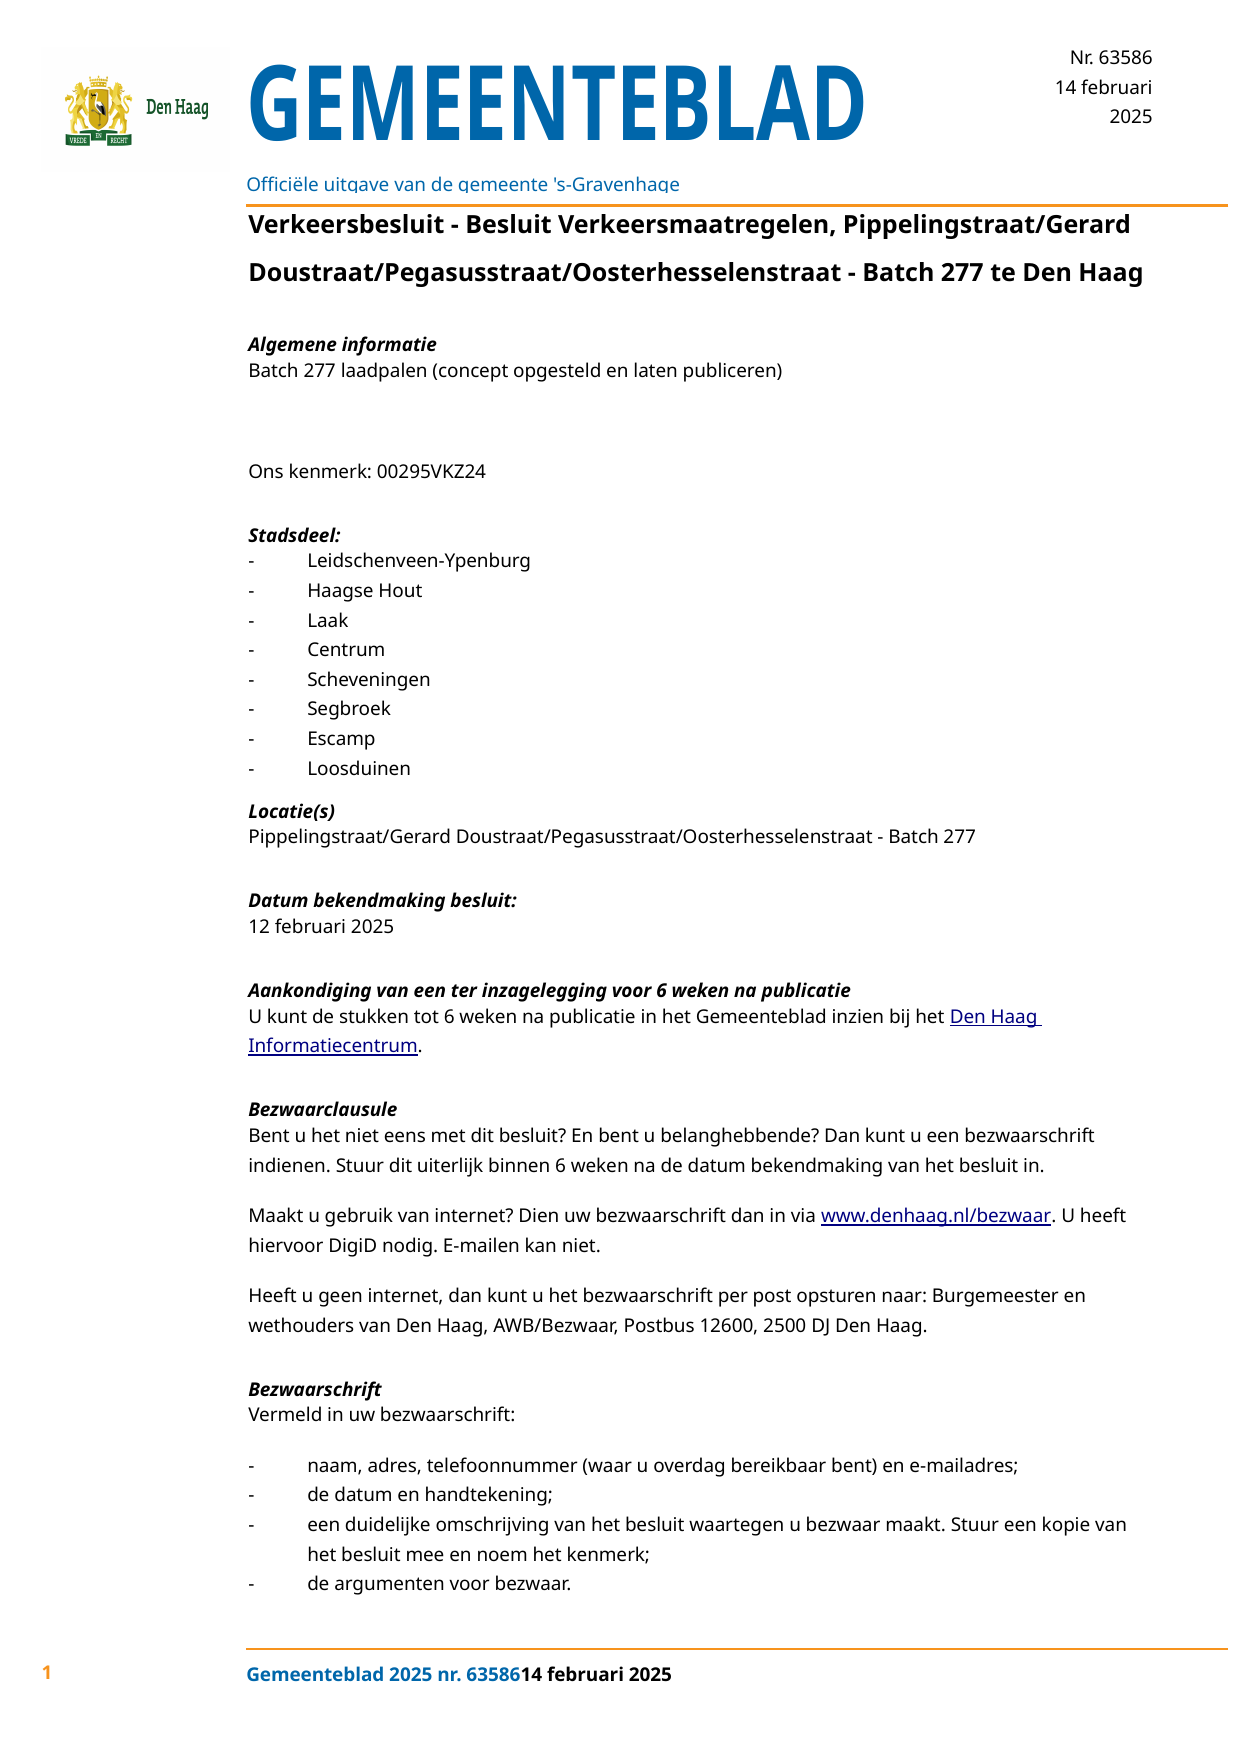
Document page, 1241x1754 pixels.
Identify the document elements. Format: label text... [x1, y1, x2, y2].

list Segbroek [248, 696, 1152, 721]
text Aankondiging van een ter inzagelegging voor 6 weken na publicatie [248, 977, 1152, 1003]
list de datum en handtekening; [248, 1482, 1152, 1507]
text Locatie(s) [248, 798, 1152, 824]
list de argumenten voor bezwaar. [248, 1570, 1152, 1596]
text Stadsdeel: [248, 522, 1152, 548]
text Batch 277 laadpalen (concept opgesteld en laten publiceren) [248, 357, 1152, 383]
text Ons kenmerk: 00295VKZ24 [248, 458, 1152, 484]
list Escamp [248, 725, 1152, 751]
text Datum bekendmaking besluit: [248, 888, 1152, 913]
text U kunt de stukken tot 6 weken na publicatie in het Gemeenteblad inzien bij het Den Haag Informatiecentrum. [248, 1003, 1152, 1058]
text Algemene informatie [248, 331, 1152, 357]
list Loosduinen [248, 755, 1152, 781]
text Bezwaarschrift [248, 1376, 1152, 1402]
list Laak [248, 607, 1152, 633]
text Verkeersbesluit - Besluit Verkeersmaatregelen, Pippelingstraat/Gerard Doustraat/Pegasusstraat/Oosterhesselenstraat - Batch 277 te Den Haag [248, 207, 1152, 288]
list naam, adres, telefoonnummer (waar u overdag bereikbaar bent) en e-mailadres; [248, 1452, 1152, 1478]
text Bezwaarclausule [248, 1097, 1152, 1122]
list Centrum [248, 636, 1152, 662]
text Heeft u geen internet, dan kunt u het bezwaarschrift per post opsturen naar: Burgemeester en wethouders van Den Haag, AWB/Bezwaar, Postbus 12600, 2500 DJ Den Haag. [248, 1282, 1152, 1338]
list Leidschenveen-Ypenburg [248, 548, 1152, 573]
text Pippelingstraat/Gerard Doustraat/Pegasusstraat/Oosterhesselenstraat - Batch 277 [248, 824, 1152, 849]
text 12 februari 2025 [248, 913, 1152, 939]
picture [41, 47, 231, 172]
text Bent u het niet eens met dit besluit? En bent u belanghebbende? Dan kunt u een bezwaarschrift indienen. Stuur dit uiterlijk binnen 6 weken na de datum bekendmaking van het besluit in. [248, 1122, 1152, 1178]
list Haagse Hout [248, 577, 1152, 603]
list een duidelijke omschrijving van het besluit waartegen u bezwaar maakt. Stuur een kopie van het besluit mee en noem het kenmerk; [248, 1511, 1152, 1566]
list Scheveningen [248, 666, 1152, 692]
text Maakt u gebruik van internet? Dien uw bezwaarschrift dan in via www.denhaag.nl/bezwaar. U heeft hiervoor DigiD nodig. E-mailen kan niet. [248, 1202, 1152, 1258]
text Vermeld in uw bezwaarschrift: [248, 1402, 1152, 1427]
